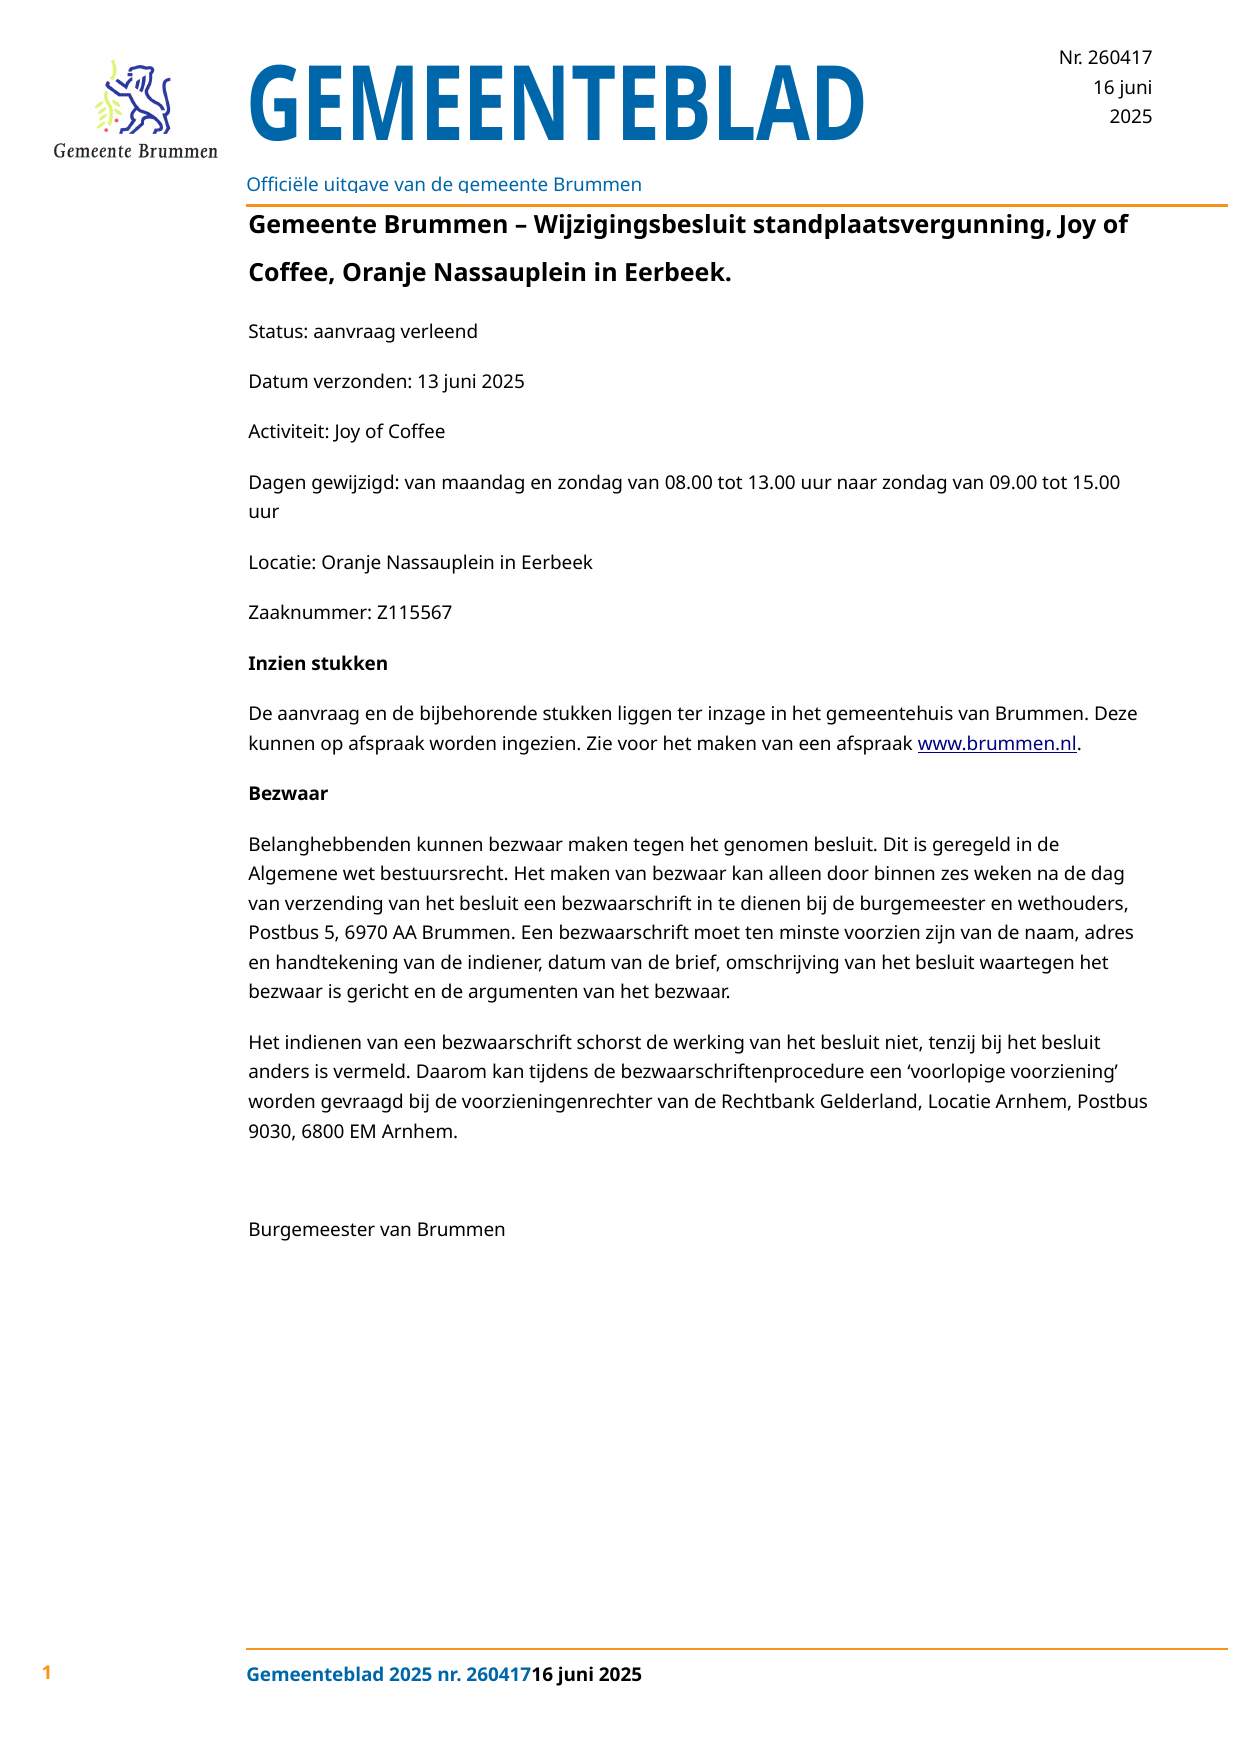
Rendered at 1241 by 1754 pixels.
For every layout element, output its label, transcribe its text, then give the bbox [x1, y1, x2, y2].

picture [41, 47, 231, 172]
text Bezwaar [248, 780, 1152, 806]
text Status: aanvraag verleend [248, 318, 1152, 344]
text Het indienen van een bezwaarschrift schorst de werking van het besluit niet, tenzij bij het besluit anders is vermeld. Daarom kan tijdens de bezwaarschriftenprocedure een ‘voorlopige voorziening’ worden gevraagd bij de voorzieningenrechter van de Rechtbank Gelderland, Locatie Arnhem, Postbus 9030, 6800 EM Arnhem. [248, 1029, 1152, 1144]
text Belanghebbenden kunnen bezwaar maken tegen het genomen besluit. Dit is geregeld in de Algemene wet bestuursrecht. Het maken van bezwaar kan alleen door binnen zes weken na de dag van verzending van het besluit een bezwaarschrift in te dienen bij de burgemeester en wethouders, Postbus 5, 6970 AA Brummen. Een bezwaarschrift moet ten minste voorzien zijn van de naam, adres en handtekening van de indiener, datum van de brief, omschrijving van het besluit waartegen het bezwaar is gericht en de argumenten van het bezwaar. [248, 831, 1152, 1004]
text Dagen gewijzigd: van maandag en zondag van 08.00 tot 13.00 uur naar zondag van 09.00 tot 15.00 uur [248, 469, 1152, 524]
text Gemeente Brummen – Wijzigingsbesluit standplaatsvergunning, Joy of Coffee, Oranje Nassauplein in Eerbeek. [248, 207, 1152, 288]
text Datum verzonden: 13 juni 2025 [248, 368, 1152, 394]
text Locatie: Oranje Nassauplein in Eerbeek [248, 549, 1152, 575]
text Inzien stukken [248, 650, 1152, 676]
text De aanvraag en de bijbehorende stukken liggen ter inzage in het gemeentehuis van Brummen. Deze kunnen op afspraak worden ingezien. Zie voor het maken van een afspraak www.brummen.nl. [248, 700, 1152, 756]
text Activiteit: Joy of Coffee [248, 419, 1152, 444]
text Burgemeester van Brummen [248, 1216, 1152, 1242]
text Zaaknummer: Z115567 [248, 599, 1152, 625]
